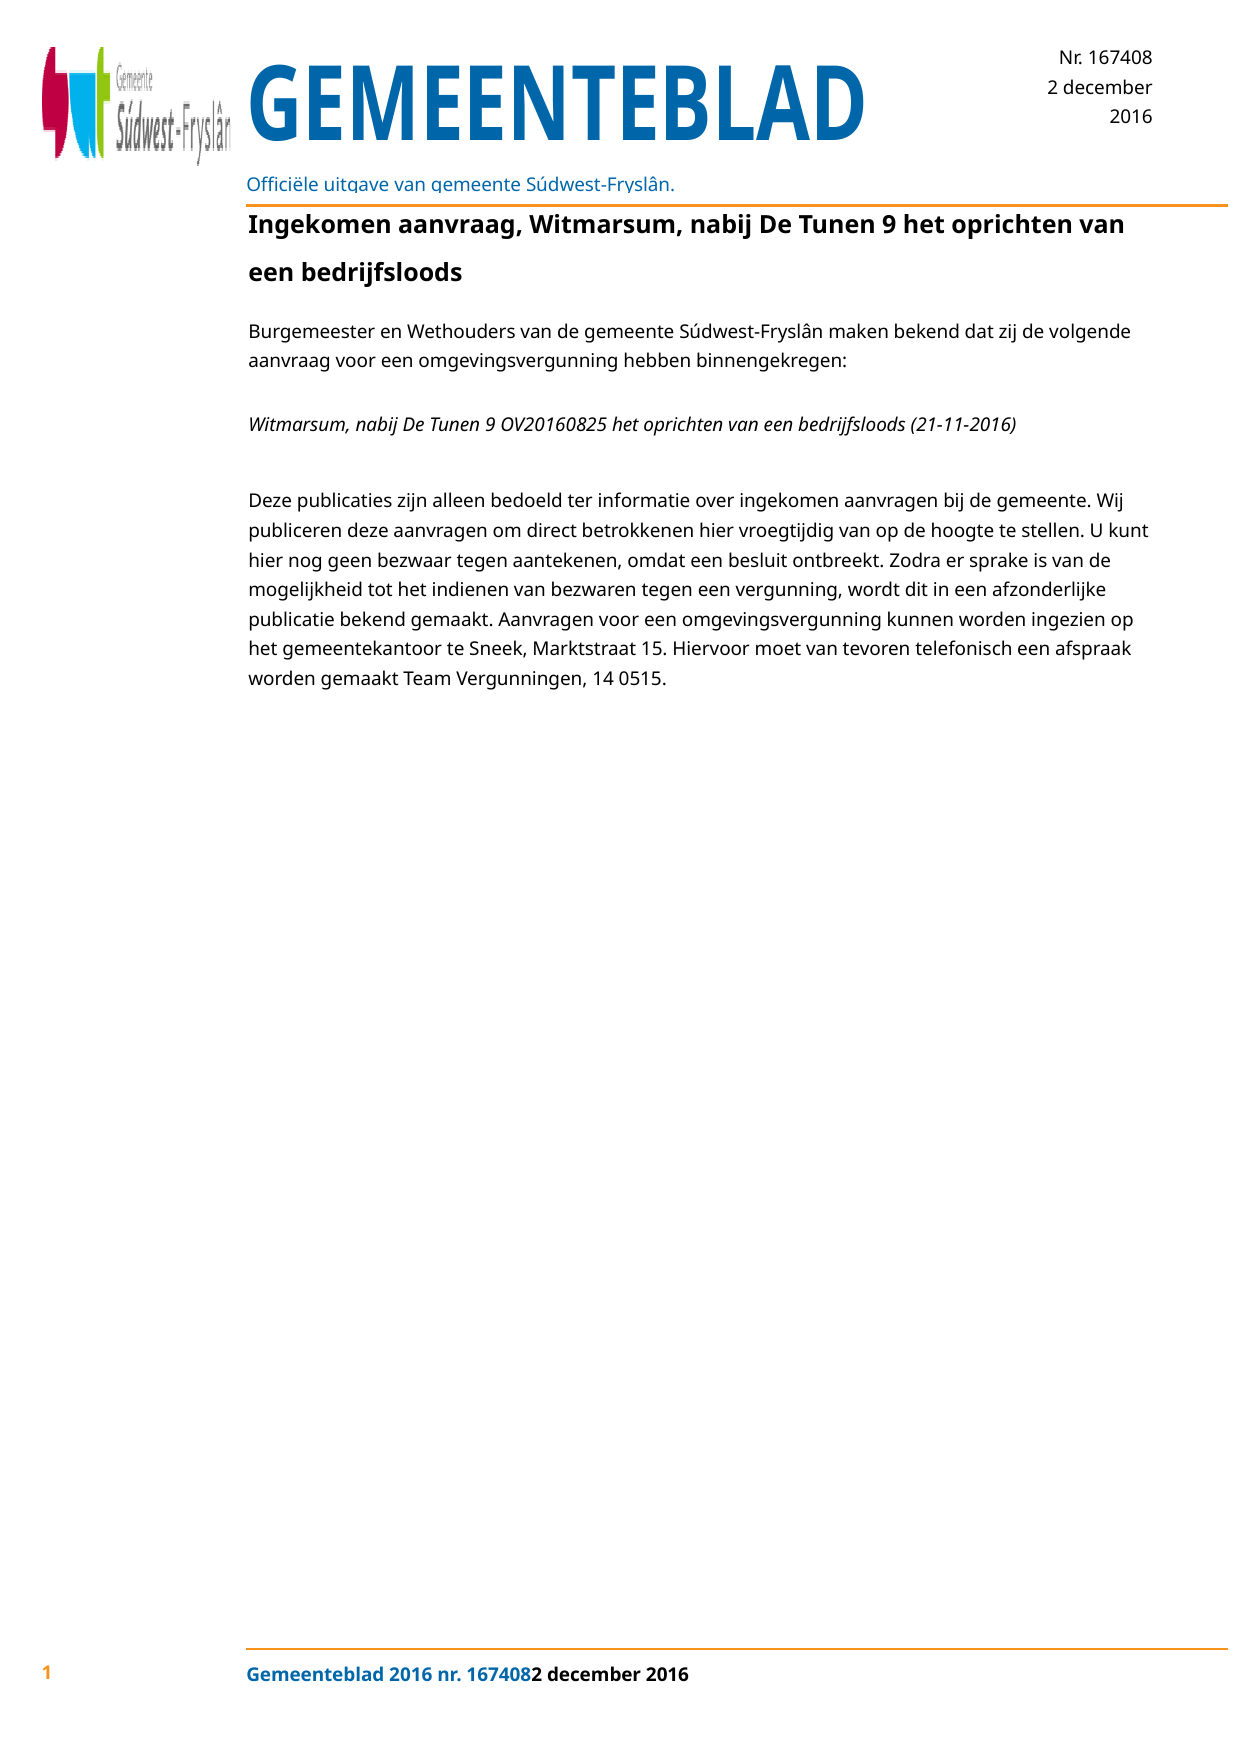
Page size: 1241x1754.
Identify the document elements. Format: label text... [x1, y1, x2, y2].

text Ingekomen aanvraag, Witmarsum, nabij De Tunen 9 het oprichten van een bedrijfsloods [248, 207, 1152, 288]
picture [41, 47, 231, 172]
text Witmarsum, nabij De Tunen 9 OV20160825 het oprichten van een bedrijfsloods (21-11-2016) [248, 411, 1152, 437]
text Deze publicaties zijn alleen bedoeld ter informatie over ingekomen aanvragen bij de gemeente. Wij publiceren deze aanvragen om direct betrokkenen hier vroegtijdig van op de hoogte te stellen. U kunt hier nog geen bezwaar tegen aantekenen, omdat een besluit ontbreekt. Zodra er sprake is van de mogelijkheid tot het indienen van bezwaren tegen een vergunning, wordt dit in een afzonderlijke publicatie bekend gemaakt. Aanvragen voor een omgevingsvergunning kunnen worden ingezien op het gemeentekantoor te Sneek, Marktstraat 15. Hiervoor moet van tevoren telefonisch een afspraak worden gemaakt Team Vergunningen, 14 0515. [248, 488, 1152, 691]
text Burgemeester en Wethouders van de gemeente Súdwest-Fryslân maken bekend dat zij de volgende aanvraag voor een omgevingsvergunning hebben binnengekregen: [248, 318, 1152, 373]
